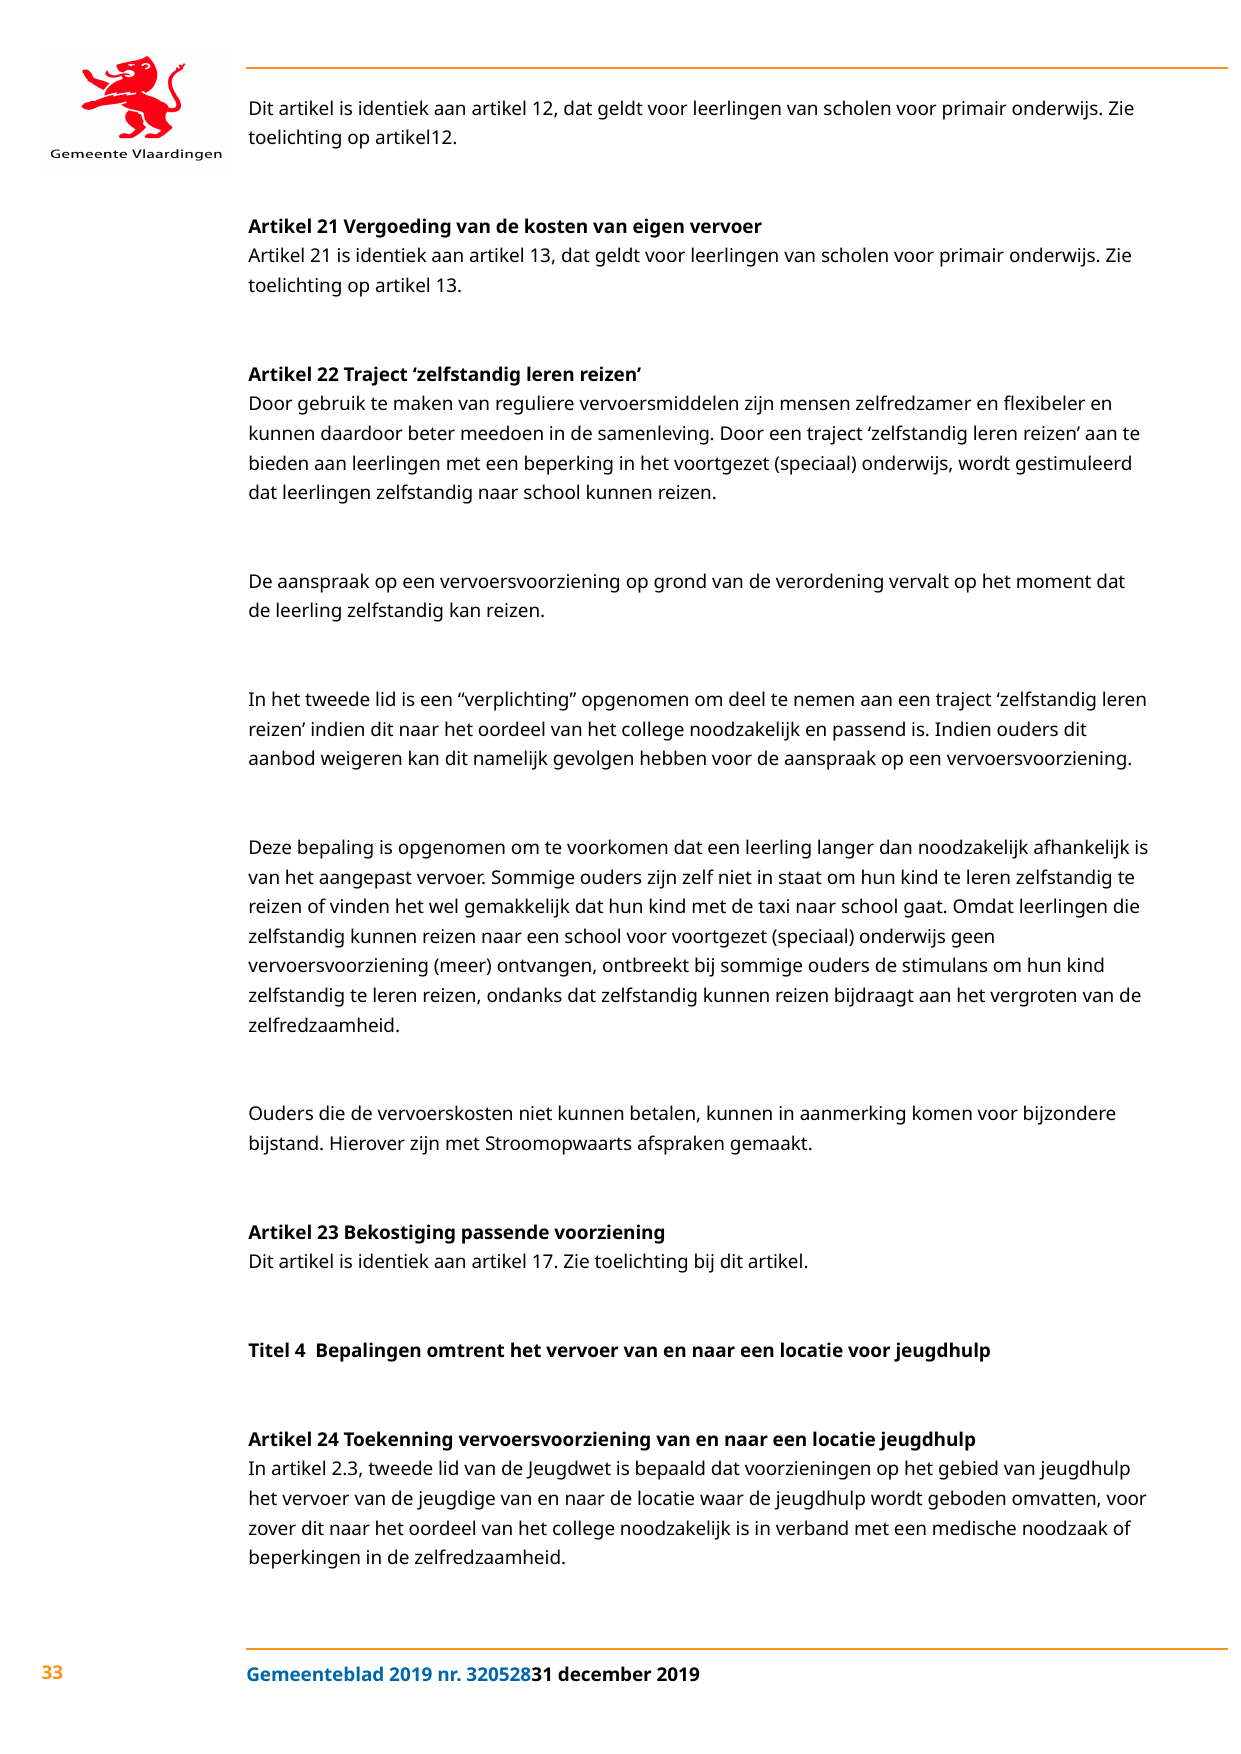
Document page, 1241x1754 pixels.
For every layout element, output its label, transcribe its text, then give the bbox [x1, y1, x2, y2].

text Artikel 22 Traject ‘zelfstandig leren reizen’ [248, 361, 1152, 387]
text De aanspraak op een vervoersvoorziening op grond van de verordening vervalt op het moment dat de leerling zelfstandig kan reizen. [248, 568, 1152, 623]
text Dit artikel is identiek aan artikel 12, dat geldt voor leerlingen van scholen voor primair onderwijs. Zie toelichting op artikel12. [248, 95, 1152, 150]
text Artikel 23 Bekostiging passende voorziening [248, 1219, 1152, 1245]
text Ouders die de vervoerskosten niet kunnen betalen, kunnen in aanmerking komen voor bijzondere bijstand. Hierover zijn met Stroomopwaarts afspraken gemaakt. [248, 1101, 1152, 1156]
text In artikel 2.3, tweede lid van de Jeugdwet is bepaald dat voorzieningen op het gebied van jeugdhulp het vervoer van de jeugdige van en naar de locatie waar de jeugdhulp wordt geboden omvatten, voor zover dit naar het oordeel van het college noodzakelijk is in verband met een medische noodzaak of beperkingen in de zelfredzaamheid. [248, 1456, 1152, 1570]
text Deze bepaling is opgenomen om te voorkomen dat een leerling langer dan noodzakelijk afhankelijk is van het aangepast vervoer. Sommige ouders zijn zelf niet in staat om hun kind te leren zelfstandig te reizen of vinden het wel gemakkelijk dat hun kind met de taxi naar school gaat. Omdat leerlingen die zelfstandig kunnen reizen naar een school voor voortgezet (speciaal) onderwijs geen vervoersvoorziening (meer) ontvangen, ontbreekt bij sommige ouders de stimulans om hun kind zelfstandig te leren reizen, ondanks dat zelfstandig kunnen reizen bijdraagt aan het vergroten van de zelfredzaamheid. [248, 834, 1152, 1038]
picture [41, 47, 231, 172]
text Door gebruik te maken van reguliere vervoersmiddelen zijn mensen zelfredzamer en flexibeler en kunnen daardoor beter meedoen in de samenleving. Door een traject ‘zelfstandig leren reizen’ aan te bieden aan leerlingen met een beperking in het voortgezet (speciaal) onderwijs, wordt gestimuleerd dat leerlingen zelfstandig naar school kunnen reizen. [248, 391, 1152, 505]
text Artikel 21 is identiek aan artikel 13, dat geldt voor leerlingen van scholen voor primair onderwijs. Zie toelichting op artikel 13. [248, 243, 1152, 298]
text In het tweede lid is een “verplichting” opgenomen om deel te nemen aan een traject ‘zelfstandig leren reizen’ indien dit naar het oordeel van het college noodzakelijk en passend is. Indien ouders dit aanbod weigeren kan dit namelijk gevolgen hebben voor de aanspraak op een vervoersvoorziening. [248, 686, 1152, 771]
text Titel 4 Bepalingen omtrent het vervoer van en naar een locatie voor jeugdhulp [248, 1337, 1152, 1363]
text Dit artikel is identiek aan artikel 17. Zie toelichting bij dit artikel. [248, 1248, 1152, 1274]
text Artikel 24 Toekenning vervoersvoorziening van en naar een locatie jeugdhulp [248, 1426, 1152, 1452]
text Artikel 21 Vergoeding van de kosten van eigen vervoer [248, 213, 1152, 239]
